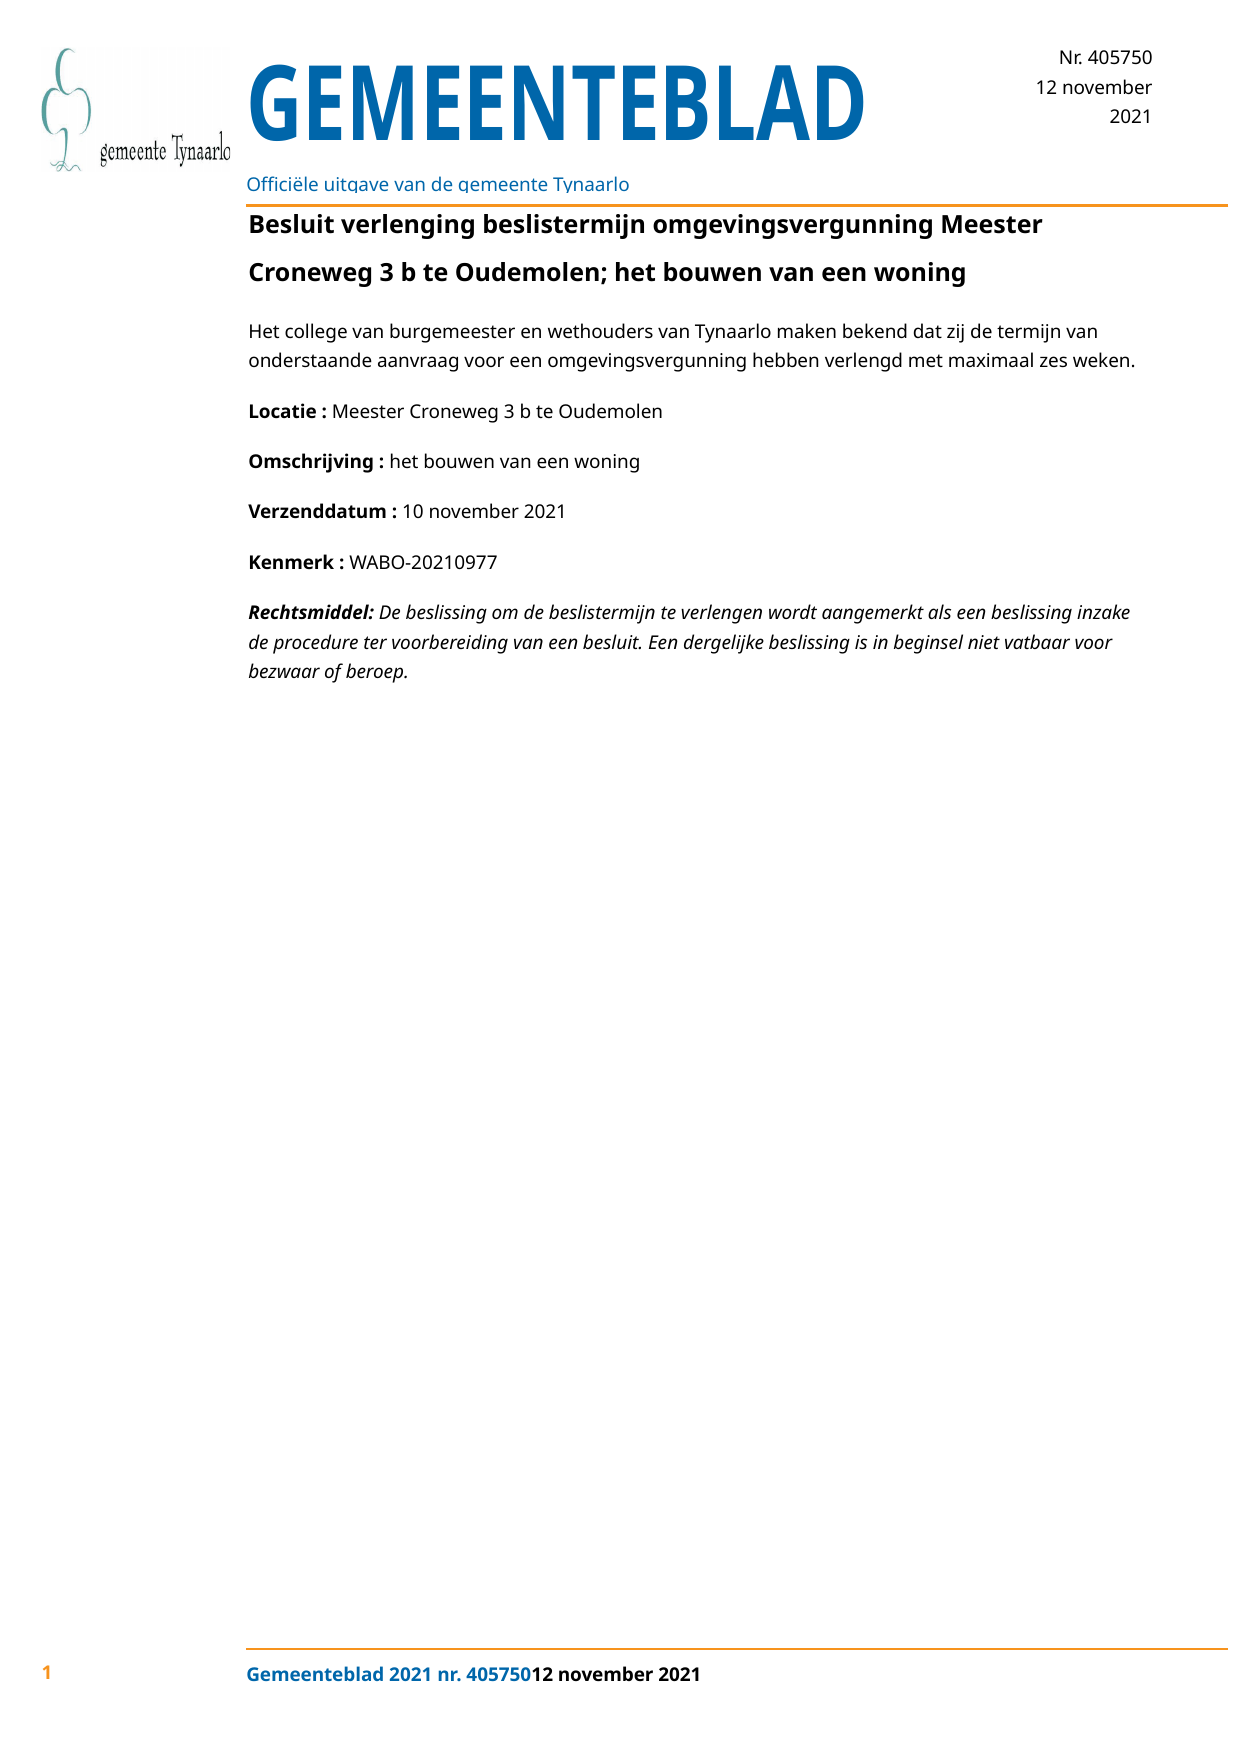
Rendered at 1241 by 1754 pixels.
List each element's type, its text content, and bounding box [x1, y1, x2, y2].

text Het college van burgemeester en wethouders van Tynaarlo maken bekend dat zij de termijn van onderstaande aanvraag voor een omgevingsvergunning hebben verlengd met maximaal zes weken. [248, 318, 1152, 373]
text Rechtsmiddel: De beslissing om de beslistermijn te verlengen wordt aangemerkt als een beslissing inzake de procedure ter voorbereiding van een besluit. Een dergelijke beslissing is in beginsel niet vatbaar voor bezwaar of beroep. [248, 599, 1152, 684]
text Locatie : Meester Croneweg 3 b te Oudemolen [248, 398, 1152, 424]
text Verzenddatum : 10 november 2021 [248, 499, 1152, 524]
picture [41, 47, 231, 172]
text Omschrijving : het bouwen van een woning [248, 448, 1152, 474]
text Kenmerk : WABO-20210977 [248, 549, 1152, 575]
text Besluit verlenging beslistermijn omgevingsvergunning Meester Croneweg 3 b te Oudemolen; het bouwen van een woning [248, 207, 1152, 288]
